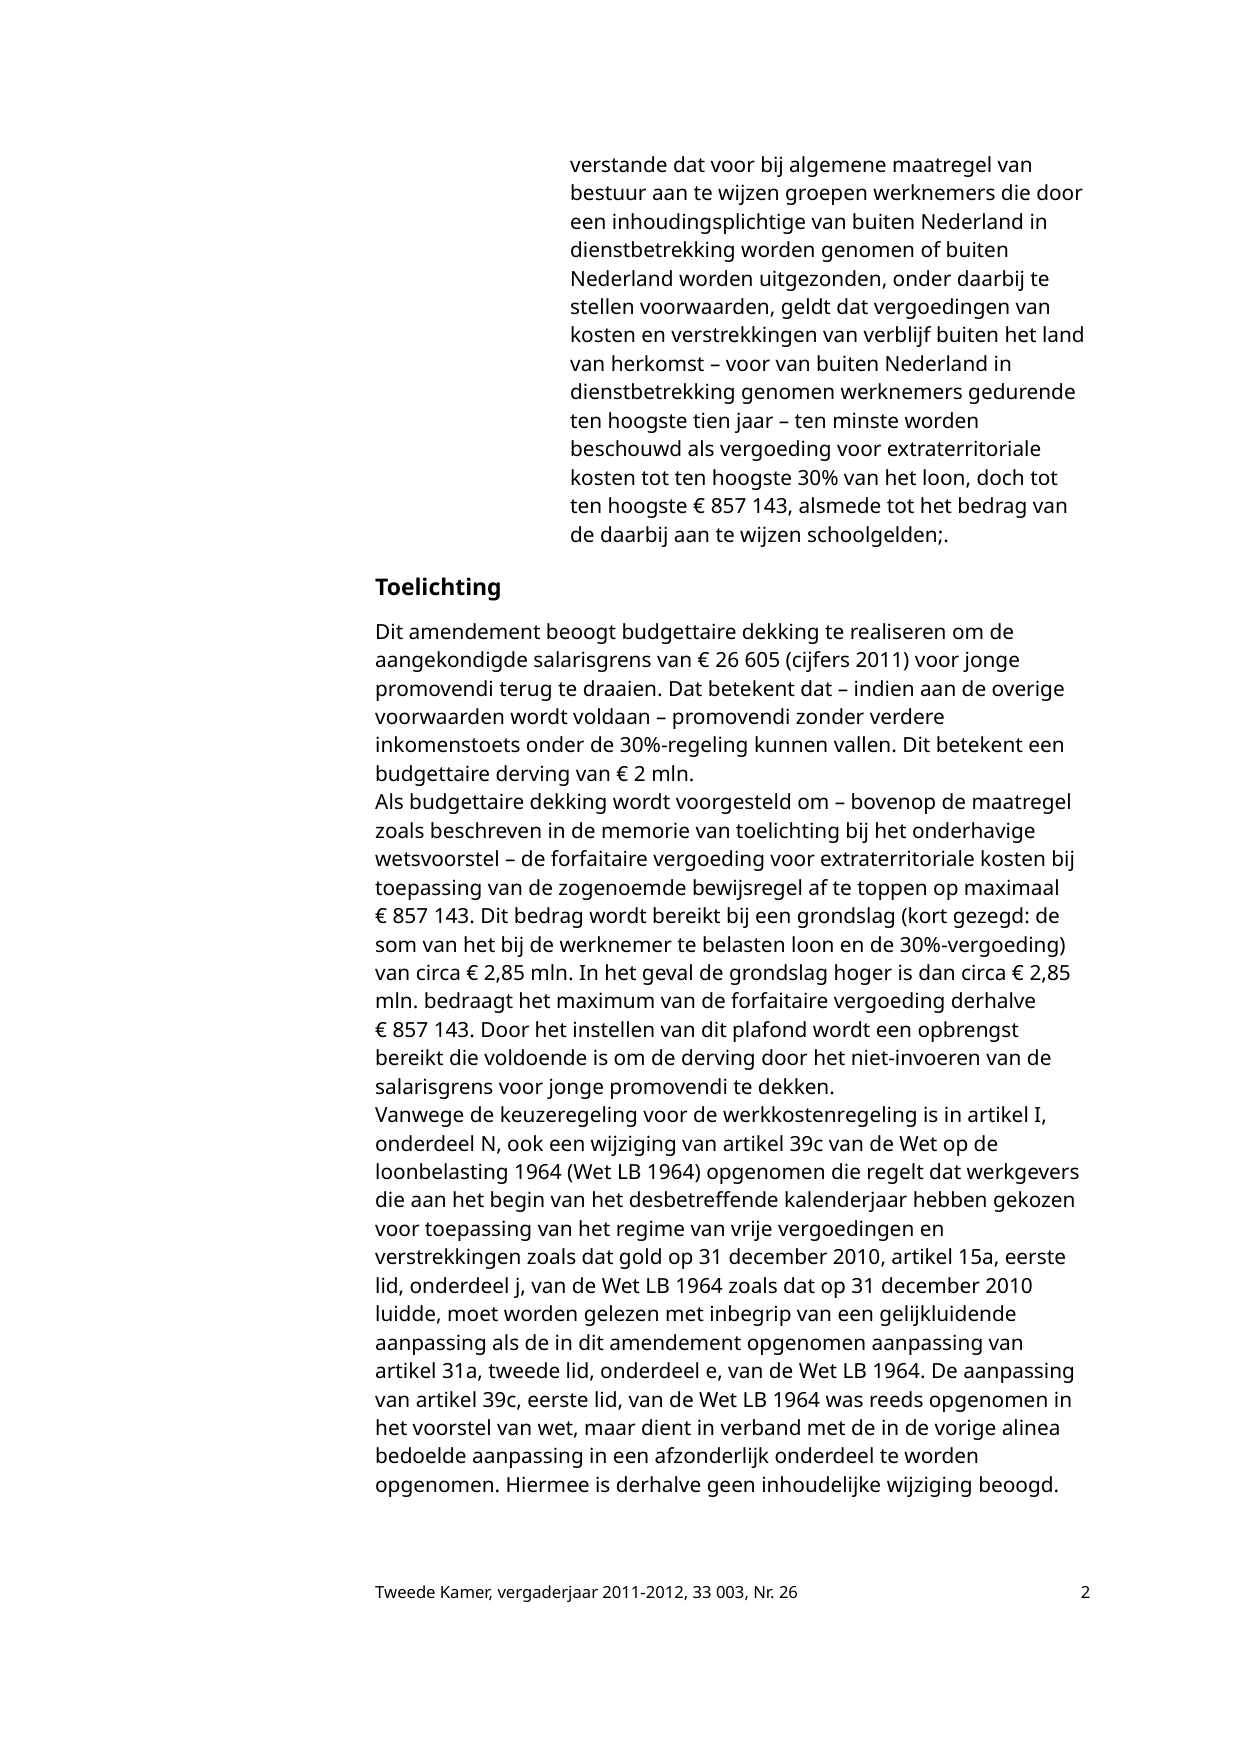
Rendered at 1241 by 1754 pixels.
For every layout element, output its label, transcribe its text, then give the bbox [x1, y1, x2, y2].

text Vanwege de keuzeregeling voor de werkkostenregeling is in artikel I, onderdeel N, ook een wijziging van artikel 39c van de Wet op de loonbelasting 1964 (Wet LB 1964) opgenomen die regelt dat werkgevers die aan het begin van het desbetreffende kalenderjaar hebben gekozen voor toepassing van het regime van vrije vergoedingen en verstrekkingen zoals dat gold op 31 december 2010, artikel 15a, eerste lid, onderdeel j, van de Wet LB 1964 zoals dat op 31 december 2010 luidde, moet worden gelezen met inbegrip van een gelijkluidende aanpassing als de in dit amendement opgenomen aanpassing van artikel 31a, tweede lid, onderdeel e, van de Wet LB 1964. De aanpassing van artikel 39c, eerste lid, van de Wet LB 1964 was reeds opgenomen in het voorstel van wet, maar dient in verband met de in de vorige alinea bedoelde aanpassing in een afzonderlijk onderdeel te worden opgenomen. Hiermee is derhalve geen inhoudelijke wijziging beoogd. [375, 1100, 1090, 1498]
text Als budgettaire dekking wordt voorgesteld om – bovenop de maatregel zoals beschreven in de memorie van toelichting bij het onderhavige wetsvoorstel – de forfaitaire vergoeding voor extraterritoriale kosten bij toepassing van de zogenoemde bewijsregel af te toppen op maximaal € 857 143. Dit bedrag wordt bereikt bij een grondslag (kort gezegd: de som van het bij de werknemer te belasten loon en de 30%-vergoeding) van circa € 2,85 mln. In het geval de grondslag hoger is dan circa € 2,85 mln. bedraagt het maximum van de forfaitaire vergoeding derhalve € 857 143. Door het instellen van dit plafond wordt een opbrengst bereikt die voldoende is om de derving door het niet-invoeren van de salarisgrens voor jonge promovendi te dekken. [375, 787, 1090, 1100]
list verstande dat voor bij algemene maatregel van bestuur aan te wijzen groepen werknemers die door een inhoudingsplichtige van buiten Nederland in dienstbetrekking worden genomen of buiten Nederland worden uitgezonden, onder daarbij te stellen voorwaarden, geldt dat vergoedingen van kosten en verstrekkingen van verblijf buiten het land van herkomst – voor van buiten Nederland in dienstbetrekking genomen werknemers gedurende ten hoogste tien jaar – ten minste worden beschouwd als vergoeding voor extraterritoriale kosten tot ten hoogste 30% van het loon, doch tot ten hoogste € 857 143, alsmede tot het bedrag van de daarbij aan te wijzen schoolgelden;. [495, 150, 1090, 548]
subtitle Toelichting [375, 571, 1090, 602]
text Dit amendement beoogt budgettaire dekking te realiseren om de aangekondigde salarisgrens van € 26 605 (cijfers 2011) voor jonge promovendi terug te draaien. Dat betekent dat – indien aan de overige voorwaarden wordt voldaan – promovendi zonder verdere inkomenstoets onder de 30%-regeling kunnen vallen. Dit betekent een budgettaire derving van € 2 mln. [375, 617, 1090, 787]
